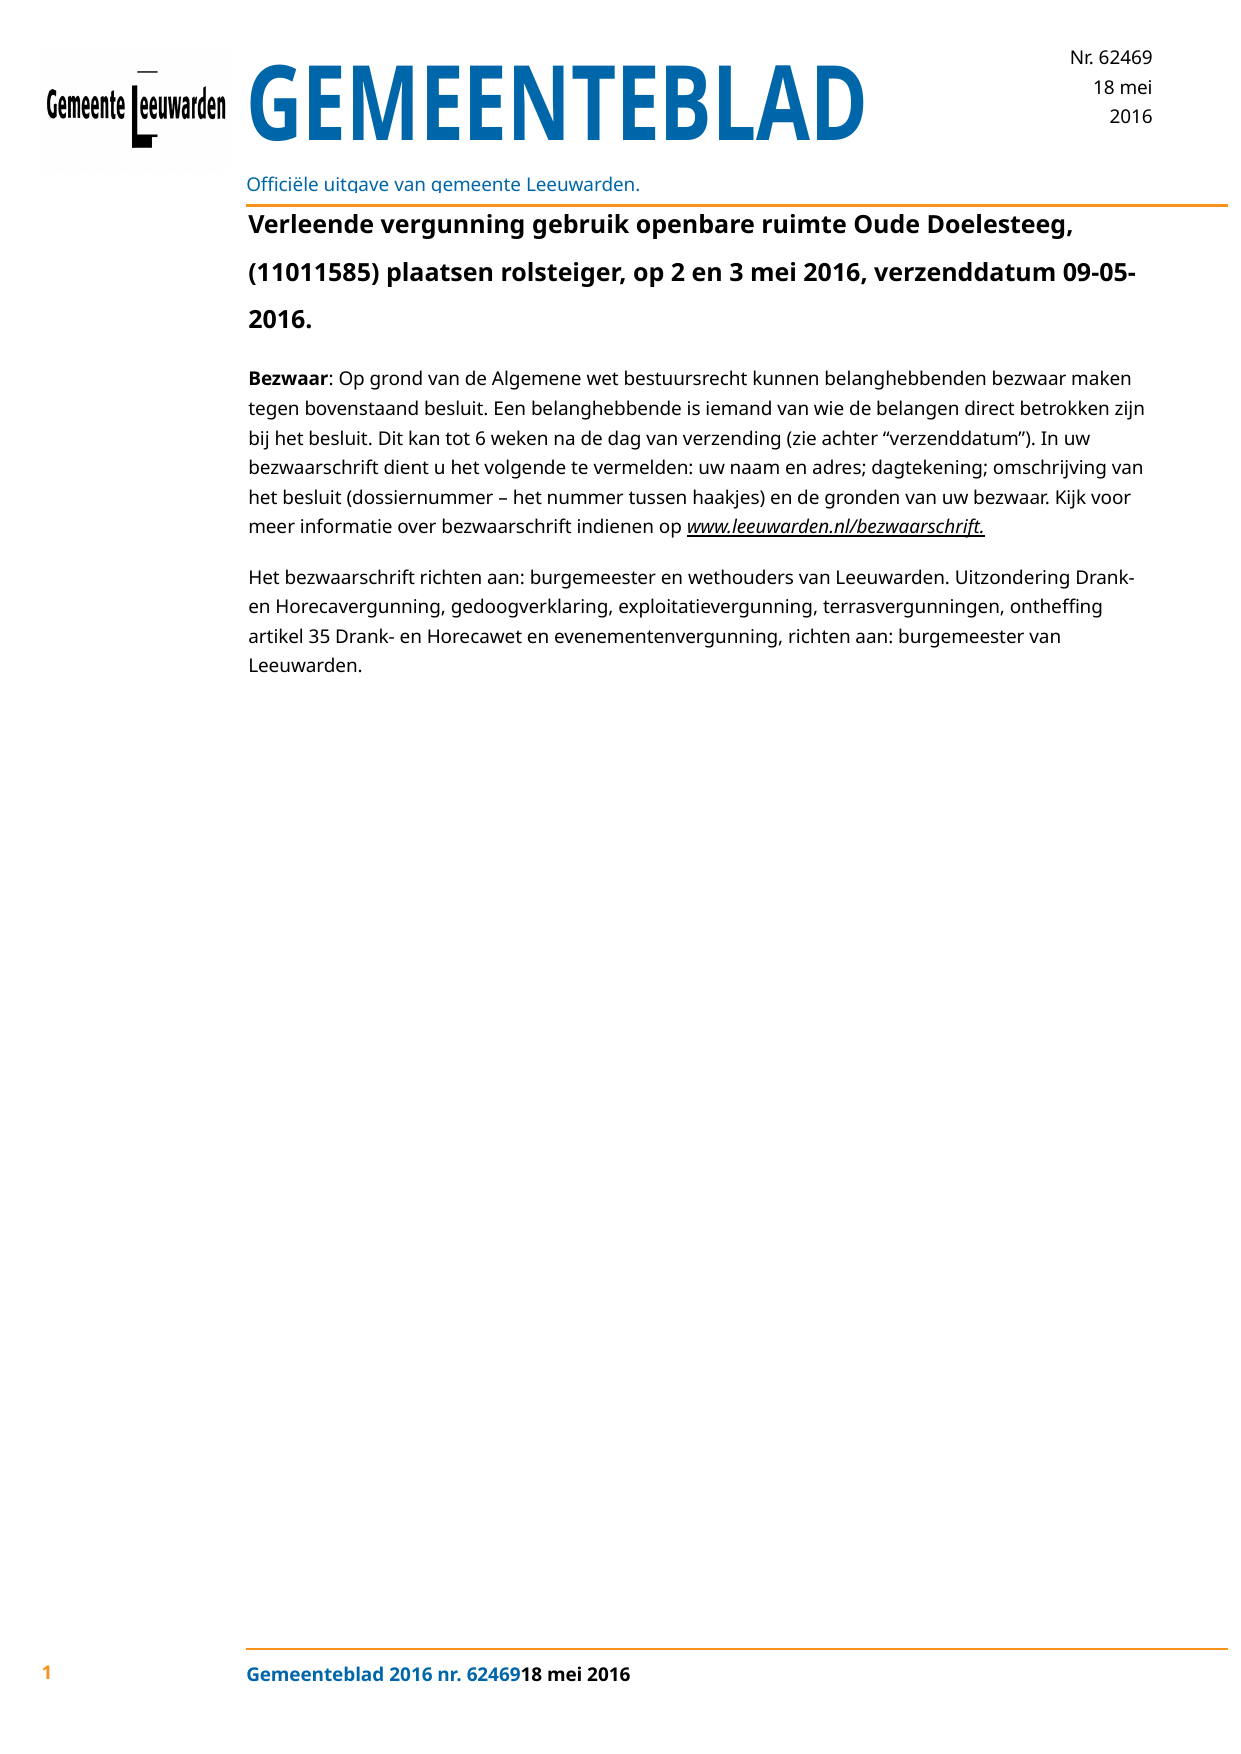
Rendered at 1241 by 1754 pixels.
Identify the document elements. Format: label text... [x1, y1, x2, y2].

text Het bezwaarschrift richten aan: burgemeester en wethouders van Leeuwarden. Uitzondering Drank- en Horecavergunning, gedoogverklaring, exploitatievergunning, terrasvergunningen, ontheffing artikel 35 Drank- en Horecawet en evenementenvergunning, richten aan: burgemeester van Leeuwarden. [248, 564, 1152, 678]
text Bezwaar: Op grond van de Algemene wet bestuursrecht kunnen belanghebbenden bezwaar maken tegen bovenstaand besluit. Een belanghebbende is iemand van wie de belangen direct betrokken zijn bij het besluit. Dit kan tot 6 weken na de dag van verzending (zie achter “verzenddatum”). In uw bezwaarschrift dient u het volgende te vermelden: uw naam en adres; dagtekening; omschrijving van het besluit (dossiernummer – het nummer tussen haakjes) en de gronden van uw bezwaar. Kijk voor meer informatie over bezwaarschrift indienen op www.leeuwarden.nl/bezwaarschrift. [248, 366, 1152, 539]
picture [41, 47, 231, 172]
text Verleende vergunning gebruik openbare ruimte Oude Doelesteeg, (11011585) plaatsen rolsteiger, op 2 en 3 mei 2016, verzenddatum 09-05-2016. [248, 207, 1152, 336]
